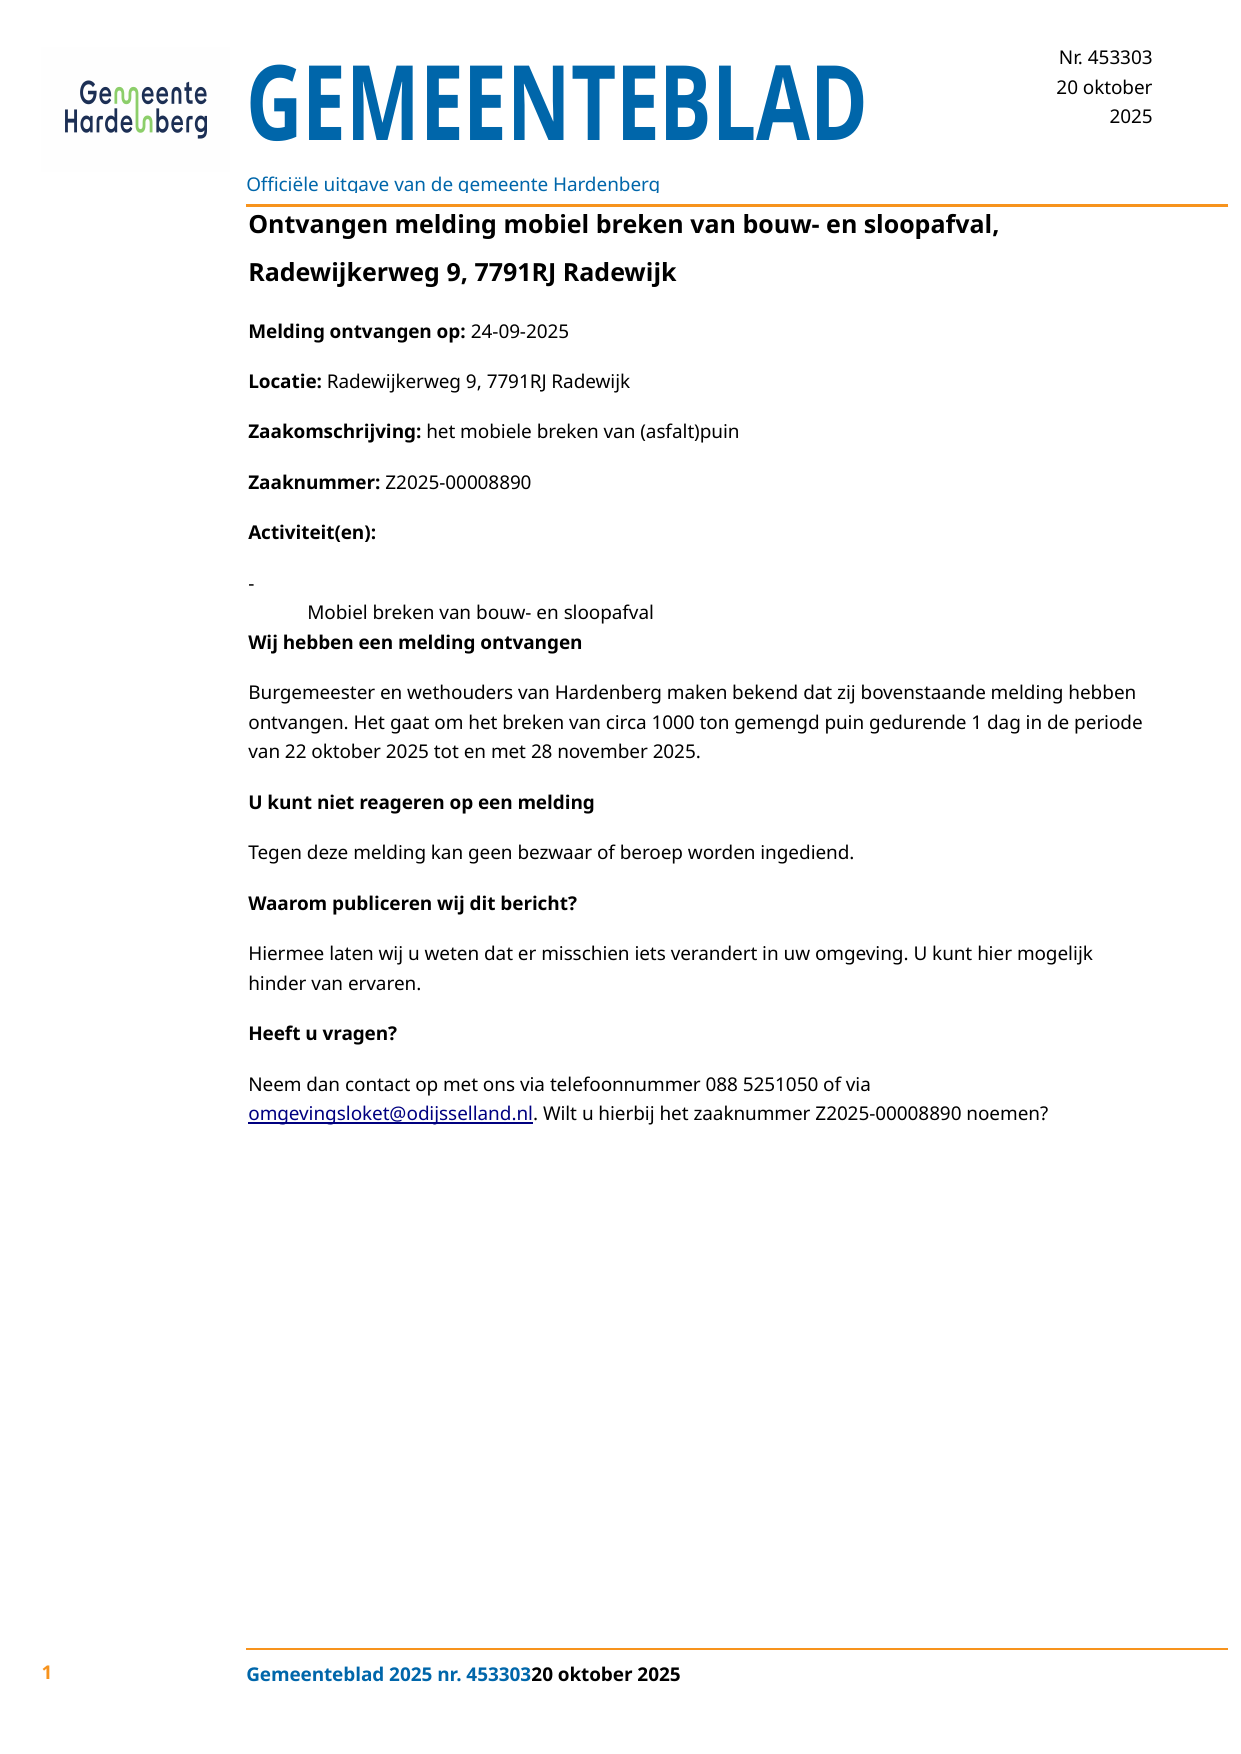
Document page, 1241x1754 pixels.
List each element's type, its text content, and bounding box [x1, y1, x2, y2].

text Activiteit(en): [248, 519, 1152, 545]
text U kunt niet reageren op een melding [248, 789, 1152, 815]
text Heeft u vragen? [248, 1020, 1152, 1046]
text Neem dan contact op met ons via telefoonnummer 088 5251050 of via omgevingsloket@odijsselland.nl. Wilt u hierbij het zaaknummer Z2025-00008890 noemen? [248, 1071, 1152, 1126]
text Burgemeester en wethouders van Hardenberg maken bekend dat zij bovenstaande melding hebben ontvangen. Het gaat om het breken van circa 1000 ton gemengd puin gedurende 1 dag in de periode van 22 oktober 2025 tot en met 28 november 2025. [248, 679, 1152, 764]
list Mobiel breken van bouw- en sloopafval [248, 599, 1152, 625]
text Melding ontvangen op: 24-09-2025 [248, 318, 1152, 344]
text Waarom publiceren wij dit bericht? [248, 890, 1152, 916]
picture [41, 47, 231, 172]
text Hiermee laten wij u weten dat er misschien iets verandert in uw omgeving. U kunt hier mogelijk hinder van ervaren. [248, 940, 1152, 996]
text Locatie: Radewijkerweg 9, 7791RJ Radewijk [248, 368, 1152, 394]
text Tegen deze melding kan geen bezwaar of beroep worden ingediend. [248, 839, 1152, 865]
text Zaakomschrijving: het mobiele breken van (asfalt)puin [248, 419, 1152, 444]
text Zaaknummer: Z2025-00008890 [248, 469, 1152, 495]
text Ontvangen melding mobiel breken van bouw- en sloopafval, Radewijkerweg 9, 7791RJ Radewijk [248, 207, 1152, 288]
text Wij hebben een melding ontvangen [248, 629, 1152, 655]
